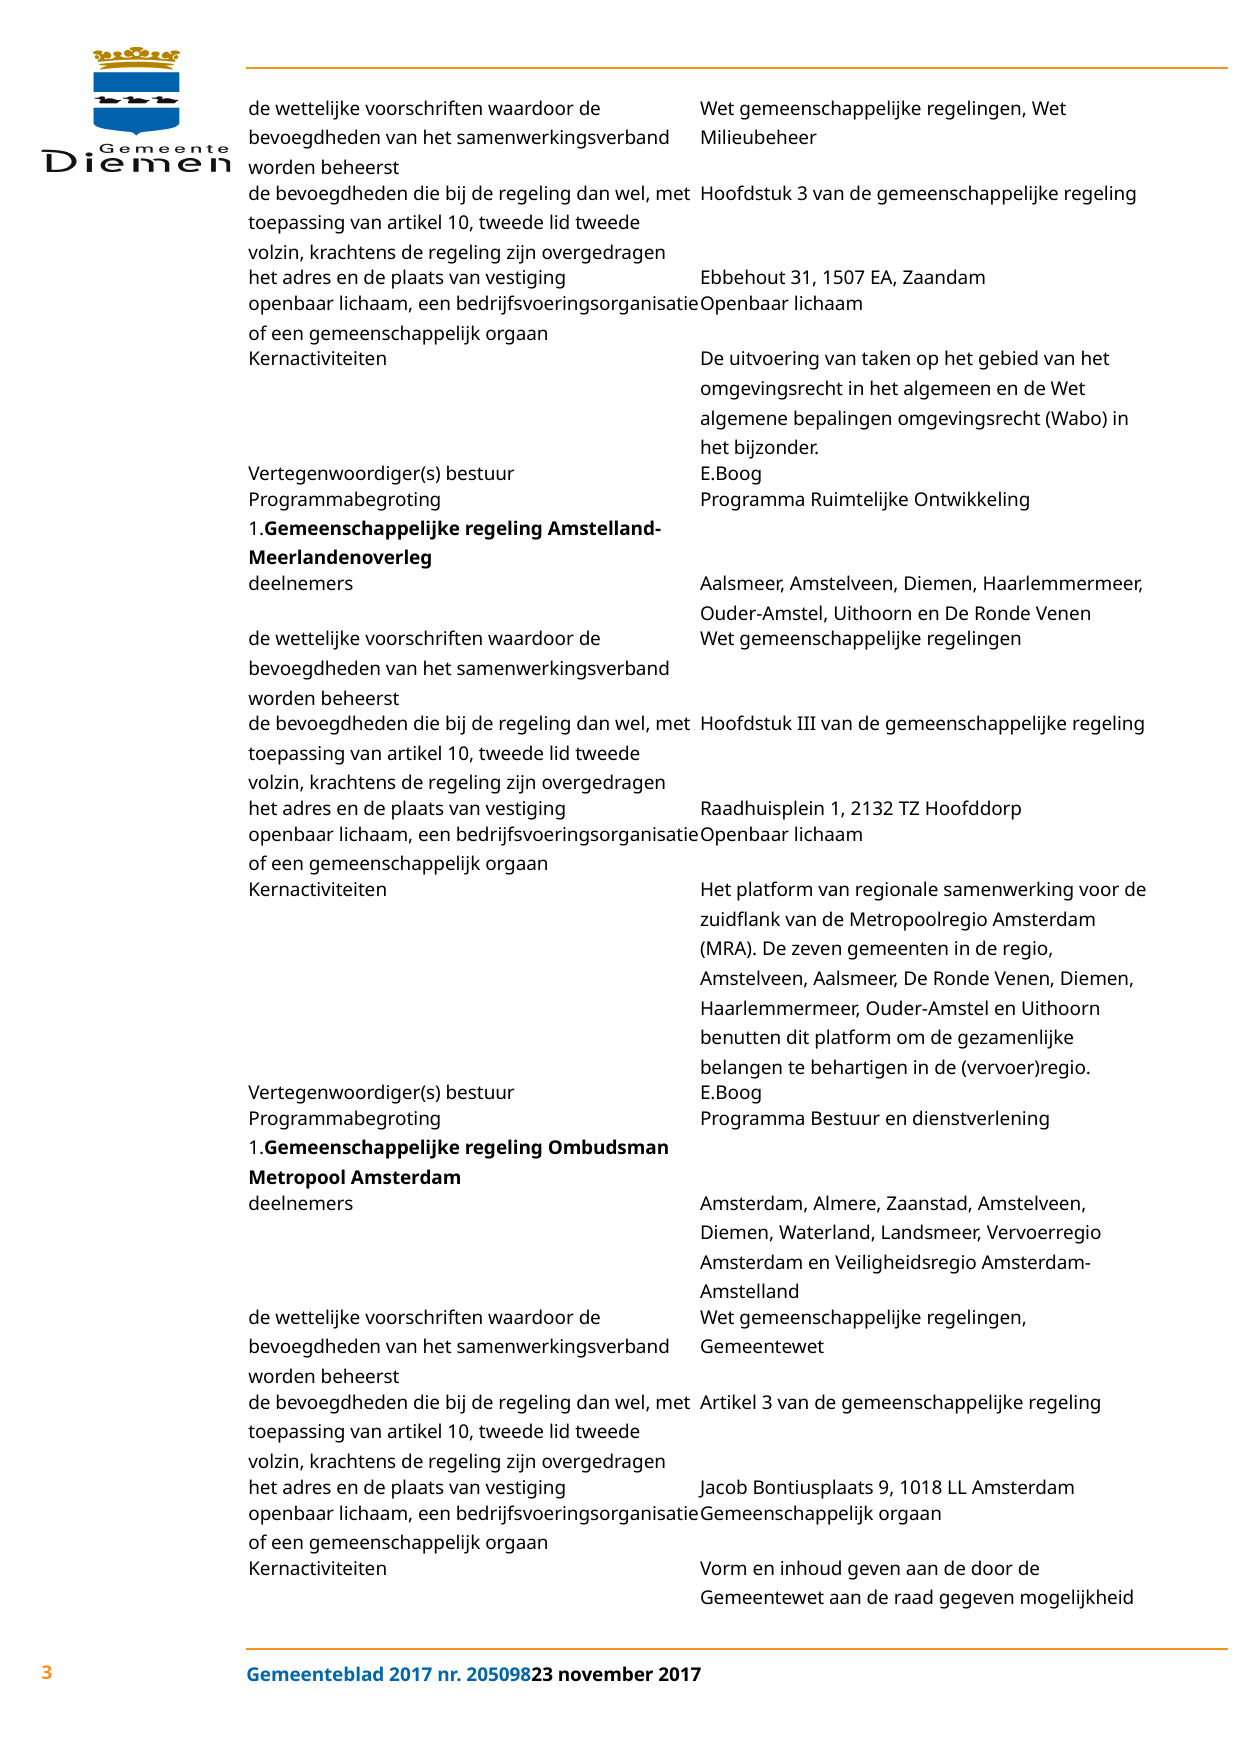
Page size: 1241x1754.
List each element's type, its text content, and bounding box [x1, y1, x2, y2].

table_cell openbaar lichaam, een bedrijfsvoeringsorganisatie of een gemeenschappelijk orgaan [248, 1500, 700, 1555]
table_cell Artikel 3 van de gemeenschappelijke regeling [700, 1389, 1152, 1474]
table_cell E.Boog [700, 1080, 1152, 1105]
table_cell Vertegenwoordiger(s) bestuur [248, 1080, 700, 1105]
table_cell Programmabegroting [248, 486, 700, 512]
table_cell Jacob Bontiusplaats 9, 1018 LL Amsterdam [700, 1474, 1152, 1500]
table_cell Vorm en inhoud geven aan de door de Gemeentewet aan de raad gegeven mogelijkheid [700, 1555, 1152, 1610]
table_cell Hoofdstuk 3 van de gemeenschappelijke regeling [700, 180, 1152, 264]
table_cell de wettelijke voorschriften waardoor de bevoegdheden van het samenwerkingsverband worden beheerst [248, 95, 700, 180]
table_cell de bevoegdheden die bij de regeling dan wel, met toepassing van artikel 10, tweede lid tweede volzin, krachtens de regeling zijn overgedragen [248, 710, 700, 795]
table_cell Openbaar lichaam [700, 290, 1152, 346]
table_cell Programma Ruimtelijke Ontwikkeling [700, 486, 1152, 512]
table_cell Het platform van regionale samenwerking voor de zuidflank van de Metropoolregio Amsterdam (MRA). De zeven gemeenten in de regio, Amstelveen, Aalsmeer, De Ronde Venen, Diemen, Haarlemmermeer, Ouder-Amstel en Uithoorn benutten dit platform om de gezamenlijke belangen te behartigen in de (vervoer)regio. [700, 876, 1152, 1079]
table_cell Wet gemeenschappelijke regelingen, Wet Milieubeheer [700, 95, 1152, 180]
table_cell Ebbehout 31, 1507 EA, Zaandam [700, 265, 1152, 290]
table_cell Gemeenschappelijk orgaan [700, 1500, 1152, 1555]
table_cell Aalsmeer, Amstelveen, Diemen, Haarlemmermeer, Ouder-Amstel, Uithoorn en De Ronde Venen [700, 570, 1152, 626]
table_cell Wet gemeenschappelijke regelingen [700, 626, 1152, 710]
table_header 1.Gemeenschappelijke regeling Ombudsman Metropool Amsterdam [248, 1134, 700, 1190]
table_cell Wet gemeenschappelijke regelingen, Gemeentewet [700, 1304, 1152, 1389]
table_cell Programmabegroting [248, 1105, 700, 1131]
table_cell De uitvoering van taken op het gebied van het omgevingsrecht in het algemeen en de Wet algemene bepalingen omgevingsrecht (Wabo) in het bijzonder. [700, 346, 1152, 460]
table_cell de wettelijke voorschriften waardoor de bevoegdheden van het samenwerkingsverband worden beheerst [248, 1304, 700, 1389]
table_header 1.Gemeenschappelijke regeling Amstelland-Meerlandenoverleg [248, 515, 700, 570]
picture [41, 47, 231, 172]
table_cell deelnemers [248, 1190, 700, 1304]
table_cell Kernactiviteiten [248, 346, 700, 460]
table_cell de bevoegdheden die bij de regeling dan wel, met toepassing van artikel 10, tweede lid tweede volzin, krachtens de regeling zijn overgedragen [248, 180, 700, 264]
table_cell het adres en de plaats van vestiging [248, 265, 700, 290]
table_cell E.Boog [700, 460, 1152, 486]
table_cell openbaar lichaam, een bedrijfsvoeringsorganisatie of een gemeenschappelijk orgaan [248, 821, 700, 876]
table_cell openbaar lichaam, een bedrijfsvoeringsorganisatie of een gemeenschappelijk orgaan [248, 290, 700, 346]
table_cell de bevoegdheden die bij de regeling dan wel, met toepassing van artikel 10, tweede lid tweede volzin, krachtens de regeling zijn overgedragen [248, 1389, 700, 1474]
table_cell Hoofdstuk III van de gemeenschappelijke regeling [700, 710, 1152, 795]
table_cell het adres en de plaats van vestiging [248, 1474, 700, 1500]
table_cell Vertegenwoordiger(s) bestuur [248, 460, 700, 486]
table_cell Programma Bestuur en dienstverlening [700, 1105, 1152, 1131]
table_cell Kernactiviteiten [248, 876, 700, 1079]
table_cell Amsterdam, Almere, Zaanstad, Amstelveen, Diemen, Waterland, Landsmeer, Vervoerregio Amsterdam en Veiligheidsregio Amsterdam-Amstelland [700, 1190, 1152, 1304]
table_cell Openbaar lichaam [700, 821, 1152, 876]
table_header [700, 515, 1152, 570]
table_cell Kernactiviteiten [248, 1555, 700, 1610]
table_header [700, 1134, 1152, 1190]
table_cell Raadhuisplein 1, 2132 TZ Hoofddorp [700, 795, 1152, 821]
table_cell de wettelijke voorschriften waardoor de bevoegdheden van het samenwerkingsverband worden beheerst [248, 626, 700, 710]
table_cell deelnemers [248, 570, 700, 626]
table_cell het adres en de plaats van vestiging [248, 795, 700, 821]
